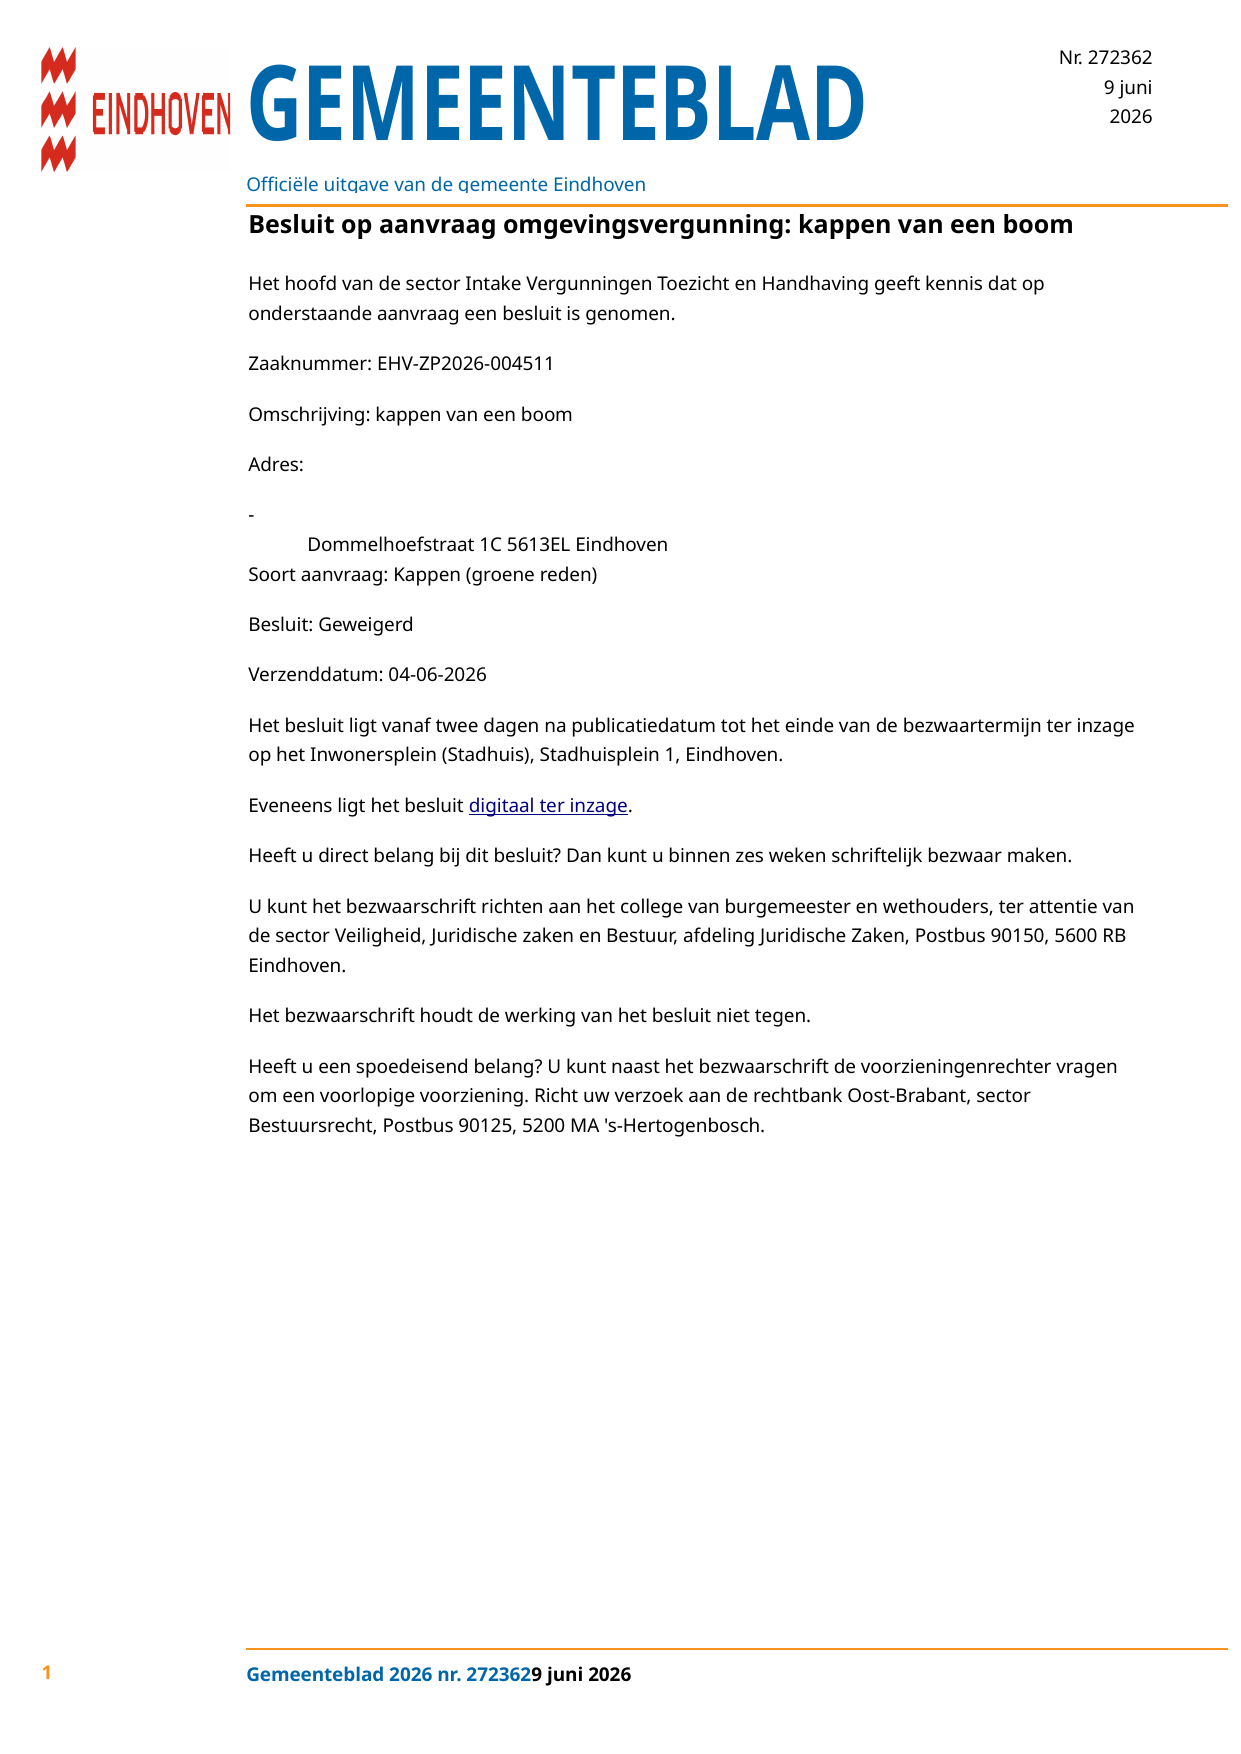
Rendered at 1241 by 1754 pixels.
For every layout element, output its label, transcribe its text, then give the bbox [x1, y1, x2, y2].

text Soort aanvraag: Kappen (groene reden) [248, 561, 1152, 586]
text Het bezwaarschrift houdt de werking van het besluit niet tegen. [248, 1002, 1152, 1028]
text Besluit op aanvraag omgevingsvergunning: kappen van een boom [248, 207, 1152, 241]
text Besluit: Geweigerd [248, 611, 1152, 637]
text Verzenddatum: 04-06-2026 [248, 662, 1152, 687]
list Dommelhoefstraat 1C 5613EL Eindhoven [248, 531, 1152, 557]
text U kunt het bezwaarschrift richten aan het college van burgemeester en wethouders, ter attentie van de sector Veiligheid, Juridische zaken en Bestuur, afdeling Juridische Zaken, Postbus 90150, 5600 RB Eindhoven. [248, 893, 1152, 978]
picture [41, 47, 231, 172]
text Eveneens ligt het besluit digitaal ter inzage. [248, 792, 1152, 818]
text Heeft u een spoedeisend belang? U kunt naast het bezwaarschrift de voorzieningenrechter vragen om een voorlopige voorziening. Richt uw verzoek aan de rechtbank Oost-Brabant, sector Bestuursrecht, Postbus 90125, 5200 MA 's-Hertogenbosch. [248, 1053, 1152, 1138]
text Heeft u direct belang bij dit besluit? Dan kunt u binnen zes weken schriftelijk bezwaar maken. [248, 842, 1152, 868]
text Omschrijving: kappen van een boom [248, 401, 1152, 426]
text Het besluit ligt vanaf twee dagen na publicatiedatum tot het einde van de bezwaartermijn ter inzage op het Inwonersplein (Stadhuis), Stadhuisplein 1, Eindhoven. [248, 712, 1152, 767]
text Het hoofd van de sector Intake Vergunningen Toezicht en Handhaving geeft kennis dat op onderstaande aanvraag een besluit is genomen. [248, 270, 1152, 326]
text Adres: [248, 451, 1152, 477]
text Zaaknummer: EHV-ZP2026-004511 [248, 350, 1152, 376]
